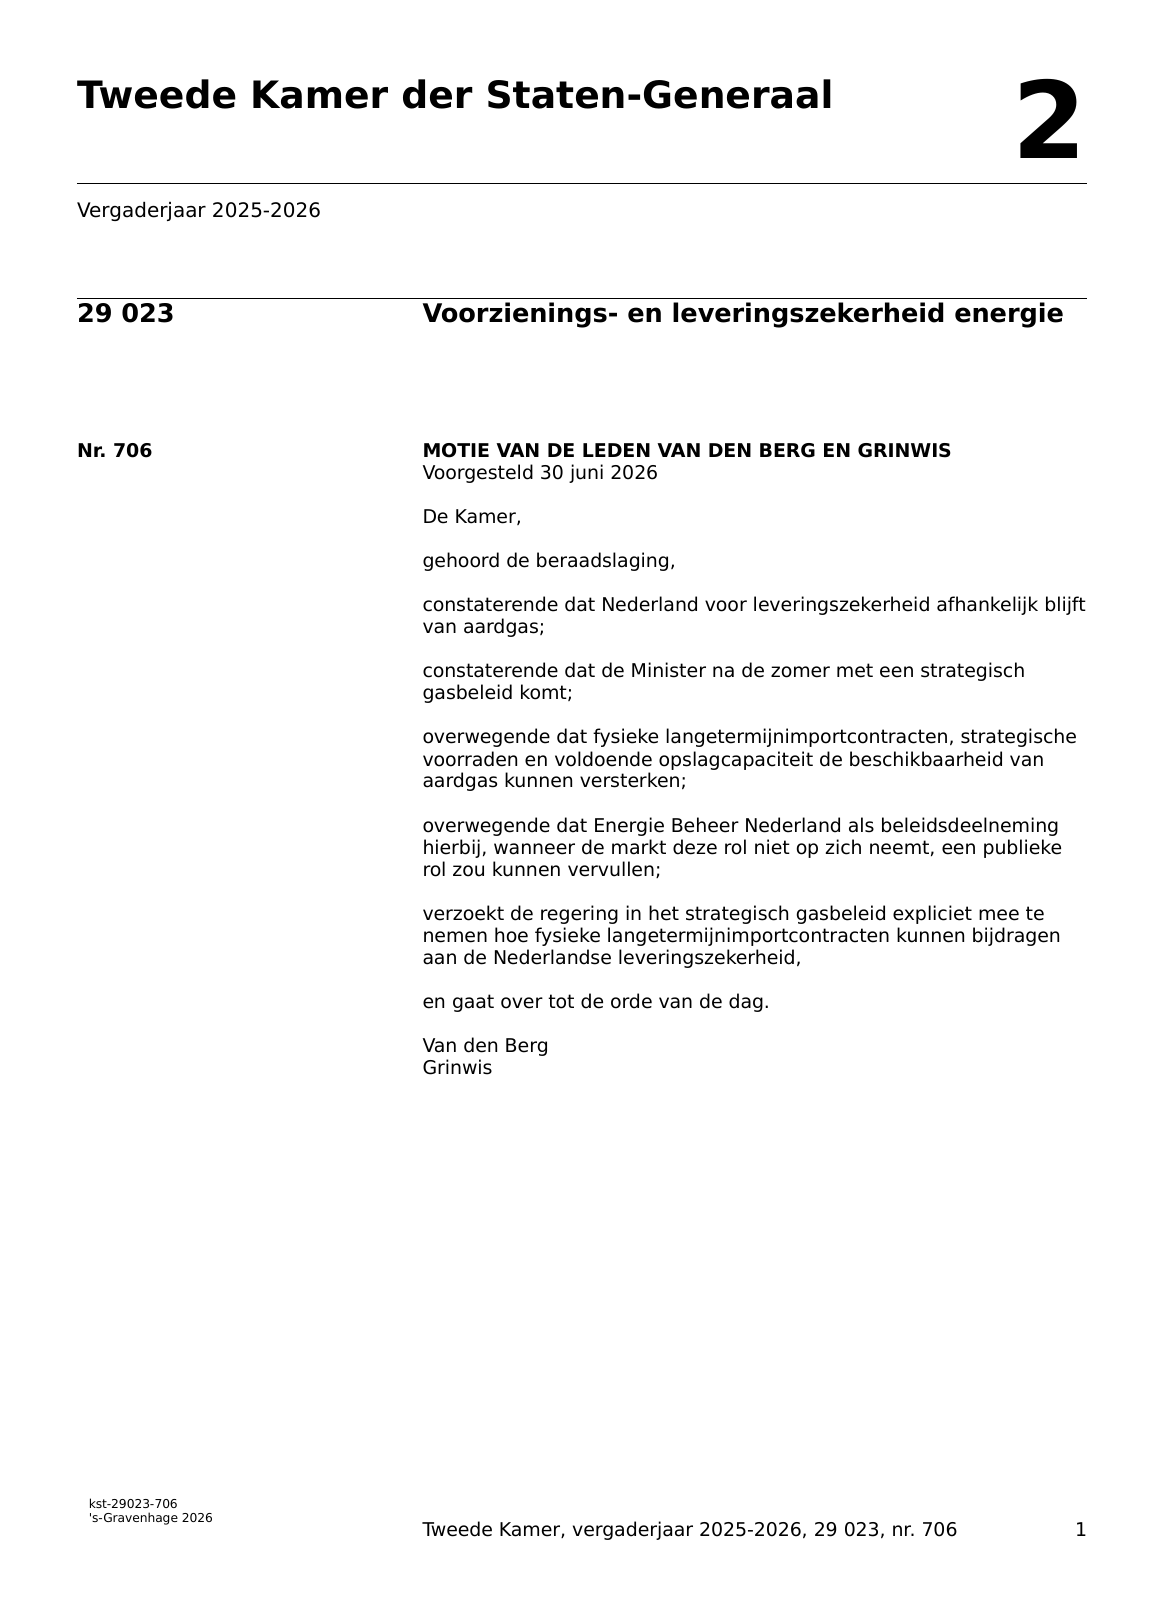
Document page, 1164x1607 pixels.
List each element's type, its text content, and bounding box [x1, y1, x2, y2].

text De Kamer, [422, 506, 1087, 528]
text verzoekt de regering in het strategisch gasbeleid expliciet mee te nemen hoe fysieke langetermijnimportcontracten kunnen bijdragen aan de Nederlandse leveringszekerheid, [422, 903, 1087, 969]
subtitle 29 023 Voorzienings- en leveringszekerheid energie [77, 299, 1087, 329]
subtitle Nr. 706 MOTIE VAN DE LEDEN VAN DEN BERG EN GRINWIS [77, 440, 1087, 462]
text constaterende dat de Minister na de zomer met een strategisch gasbeleid komt; [422, 660, 1087, 704]
text constaterende dat Nederland voor leveringszekerheid afhankelijk blijft van aardgas; [422, 594, 1087, 638]
text overwegende dat Energie Beheer Nederland als beleidsdeelneming hierbij, wanneer de markt deze rol niet op zich neemt, een publieke rol zou kunnen vervullen; [422, 814, 1087, 881]
table_header Tweede Kamer der Staten-Generaal [77, 59, 886, 183]
text kst-29023-706 [88, 1497, 323, 1511]
text en gaat over tot de orde van de dag. [422, 991, 1087, 1013]
table_cell Vergaderjaar 2025-2026 [77, 184, 1087, 298]
text overwegende dat fysieke langetermijnimportcontracten, strategische voorraden en voldoende opslagcapaciteit de beschikbaarheid van aardgas kunnen versterken; [422, 726, 1087, 792]
text gehoord de beraadslaging, [422, 550, 1087, 572]
text Voorgesteld 30 juni 2026 [422, 462, 1087, 484]
table_header 2 [886, 59, 1087, 183]
text 's-Gravenhage 2026 [88, 1511, 323, 1525]
text Van den Berg [422, 1035, 1087, 1057]
text Grinwis [422, 1057, 1087, 1079]
